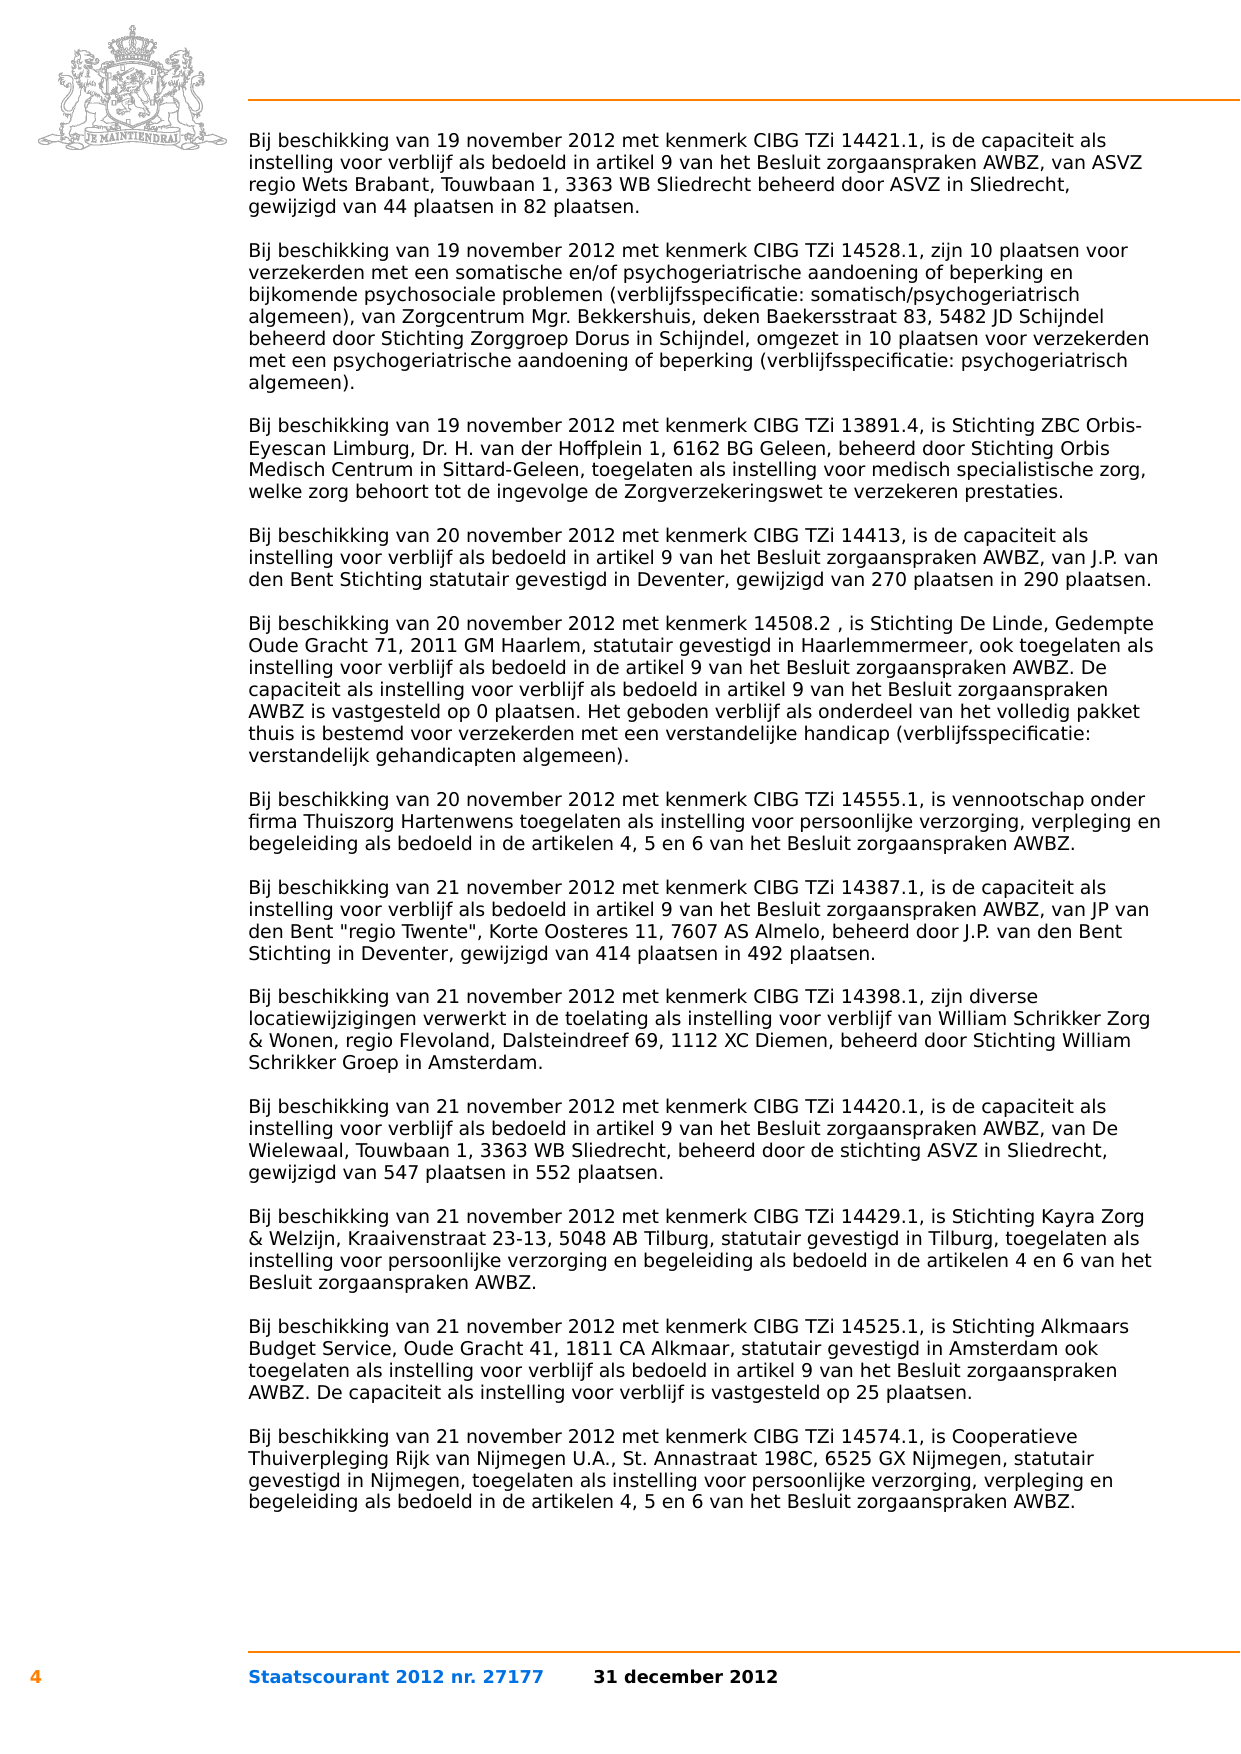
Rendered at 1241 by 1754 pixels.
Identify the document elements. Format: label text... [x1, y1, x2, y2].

text Bij beschikking van 21 november 2012 met kenmerk CIBG TZi 14420.1, is de capaciteit als instelling voor verblijf als bedoeld in artikel 9 van het Besluit zorgaanspraken AWBZ, van De Wielewaal, Touwbaan 1, 3363 WB Sliedrecht, beheerd door de stichting ASVZ in Sliedrecht, gewijzigd van 547 plaatsen in 552 plaatsen. [248, 1096, 1163, 1184]
text Bij beschikking van 20 november 2012 met kenmerk 14508.2 , is Stichting De Linde, Gedempte Oude Gracht 71, 2011 GM Haarlem, statutair gevestigd in Haarlemmermeer, ook toegelaten als instelling voor verblijf als bedoeld in de artikel 9 van het Besluit zorgaanspraken AWBZ. De capaciteit als instelling voor verblijf als bedoeld in artikel 9 van het Besluit zorgaanspraken AWBZ is vastgesteld op 0 plaatsen. Het geboden verblijf als onderdeel van het volledig pakket thuis is bestemd voor verzekerden met een verstandelijke handicap (verblijfsspecificatie: verstandelijk gehandicapten algemeen). [248, 613, 1163, 767]
text Bij beschikking van 21 november 2012 met kenmerk CIBG TZi 14398.1, zijn diverse locatiewijzigingen verwerkt in de toelating als instelling voor verblijf van William Schrikker Zorg & Wonen, regio Flevoland, Dalsteindreef 69, 1112 XC Diemen, beheerd door Stichting William Schrikker Groep in Amsterdam. [248, 986, 1163, 1074]
picture [38, 25, 227, 150]
text Bij beschikking van 21 november 2012 met kenmerk CIBG TZi 14525.1, is Stichting Alkmaars Budget Service, Oude Gracht 41, 1811 CA Alkmaar, statutair gevestigd in Amsterdam ook toegelaten als instelling voor verblijf als bedoeld in artikel 9 van het Besluit zorgaanspraken AWBZ. De capaciteit als instelling voor verblijf is vastgesteld op 25 plaatsen. [248, 1316, 1163, 1404]
text Bij beschikking van 20 november 2012 met kenmerk CIBG TZi 14555.1, is vennootschap onder firma Thuiszorg Hartenwens toegelaten als instelling voor persoonlijke verzorging, verpleging en begeleiding als bedoeld in de artikelen 4, 5 en 6 van het Besluit zorgaanspraken AWBZ. [248, 789, 1163, 855]
text Bij beschikking van 19 november 2012 met kenmerk CIBG TZi 14528.1, zijn 10 plaatsen voor verzekerden met een somatische en/of psychogeriatrische aandoening of beperking en bijkomende psychosociale problemen (verblijfsspecificatie: somatisch/psychogeriatrisch algemeen), van Zorgcentrum Mgr. Bekkershuis, deken Baekersstraat 83, 5482 JD Schijndel beheerd door Stichting Zorggroep Dorus in Schijndel, omgezet in 10 plaatsen voor verzekerden met een psychogeriatrische aandoening of beperking (verblijfsspecificatie: psychogeriatrisch algemeen). [248, 240, 1163, 393]
text Bij beschikking van 19 november 2012 met kenmerk CIBG TZi 14421.1, is de capaciteit als instelling voor verblijf als bedoeld in artikel 9 van het Besluit zorgaanspraken AWBZ, van ASVZ regio Wets Brabant, Touwbaan 1, 3363 WB Sliedrecht beheerd door ASVZ in Sliedrecht, gewijzigd van 44 plaatsen in 82 plaatsen. [248, 130, 1163, 218]
text Bij beschikking van 19 november 2012 met kenmerk CIBG TZi 13891.4, is Stichting ZBC Orbis-Eyescan Limburg, Dr. H. van der Hoffplein 1, 6162 BG Geleen, beheerd door Stichting Orbis Medisch Centrum in Sittard-Geleen, toegelaten als instelling voor medisch specialistische zorg, welke zorg behoort tot de ingevolge de Zorgverzekeringswet te verzekeren prestaties. [248, 415, 1163, 503]
text Bij beschikking van 21 november 2012 met kenmerk CIBG TZi 14387.1, is de capaciteit als instelling voor verblijf als bedoeld in artikel 9 van het Besluit zorgaanspraken AWBZ, van JP van den Bent "regio Twente", Korte Oosteres 11, 7607 AS Almelo, beheerd door J.P. van den Bent Stichting in Deventer, gewijzigd van 414 plaatsen in 492 plaatsen. [248, 877, 1163, 964]
text Bij beschikking van 21 november 2012 met kenmerk CIBG TZi 14429.1, is Stichting Kayra Zorg & Welzijn, Kraaivenstraat 23-13, 5048 AB Tilburg, statutair gevestigd in Tilburg, toegelaten als instelling voor persoonlijke verzorging en begeleiding als bedoeld in de artikelen 4 en 6 van het Besluit zorgaanspraken AWBZ. [248, 1206, 1163, 1294]
text Bij beschikking van 21 november 2012 met kenmerk CIBG TZi 14574.1, is Cooperatieve Thuiverpleging Rijk van Nijmegen U.A., St. Annastraat 198C, 6525 GX Nijmegen, statutair gevestigd in Nijmegen, toegelaten als instelling voor persoonlijke verzorging, verpleging en begeleiding als bedoeld in de artikelen 4, 5 en 6 van het Besluit zorgaanspraken AWBZ. [248, 1426, 1163, 1513]
text Bij beschikking van 20 november 2012 met kenmerk CIBG TZi 14413, is de capaciteit als instelling voor verblijf als bedoeld in artikel 9 van het Besluit zorgaanspraken AWBZ, van J.P. van den Bent Stichting statutair gevestigd in Deventer, gewijzigd van 270 plaatsen in 290 plaatsen. [248, 525, 1163, 591]
